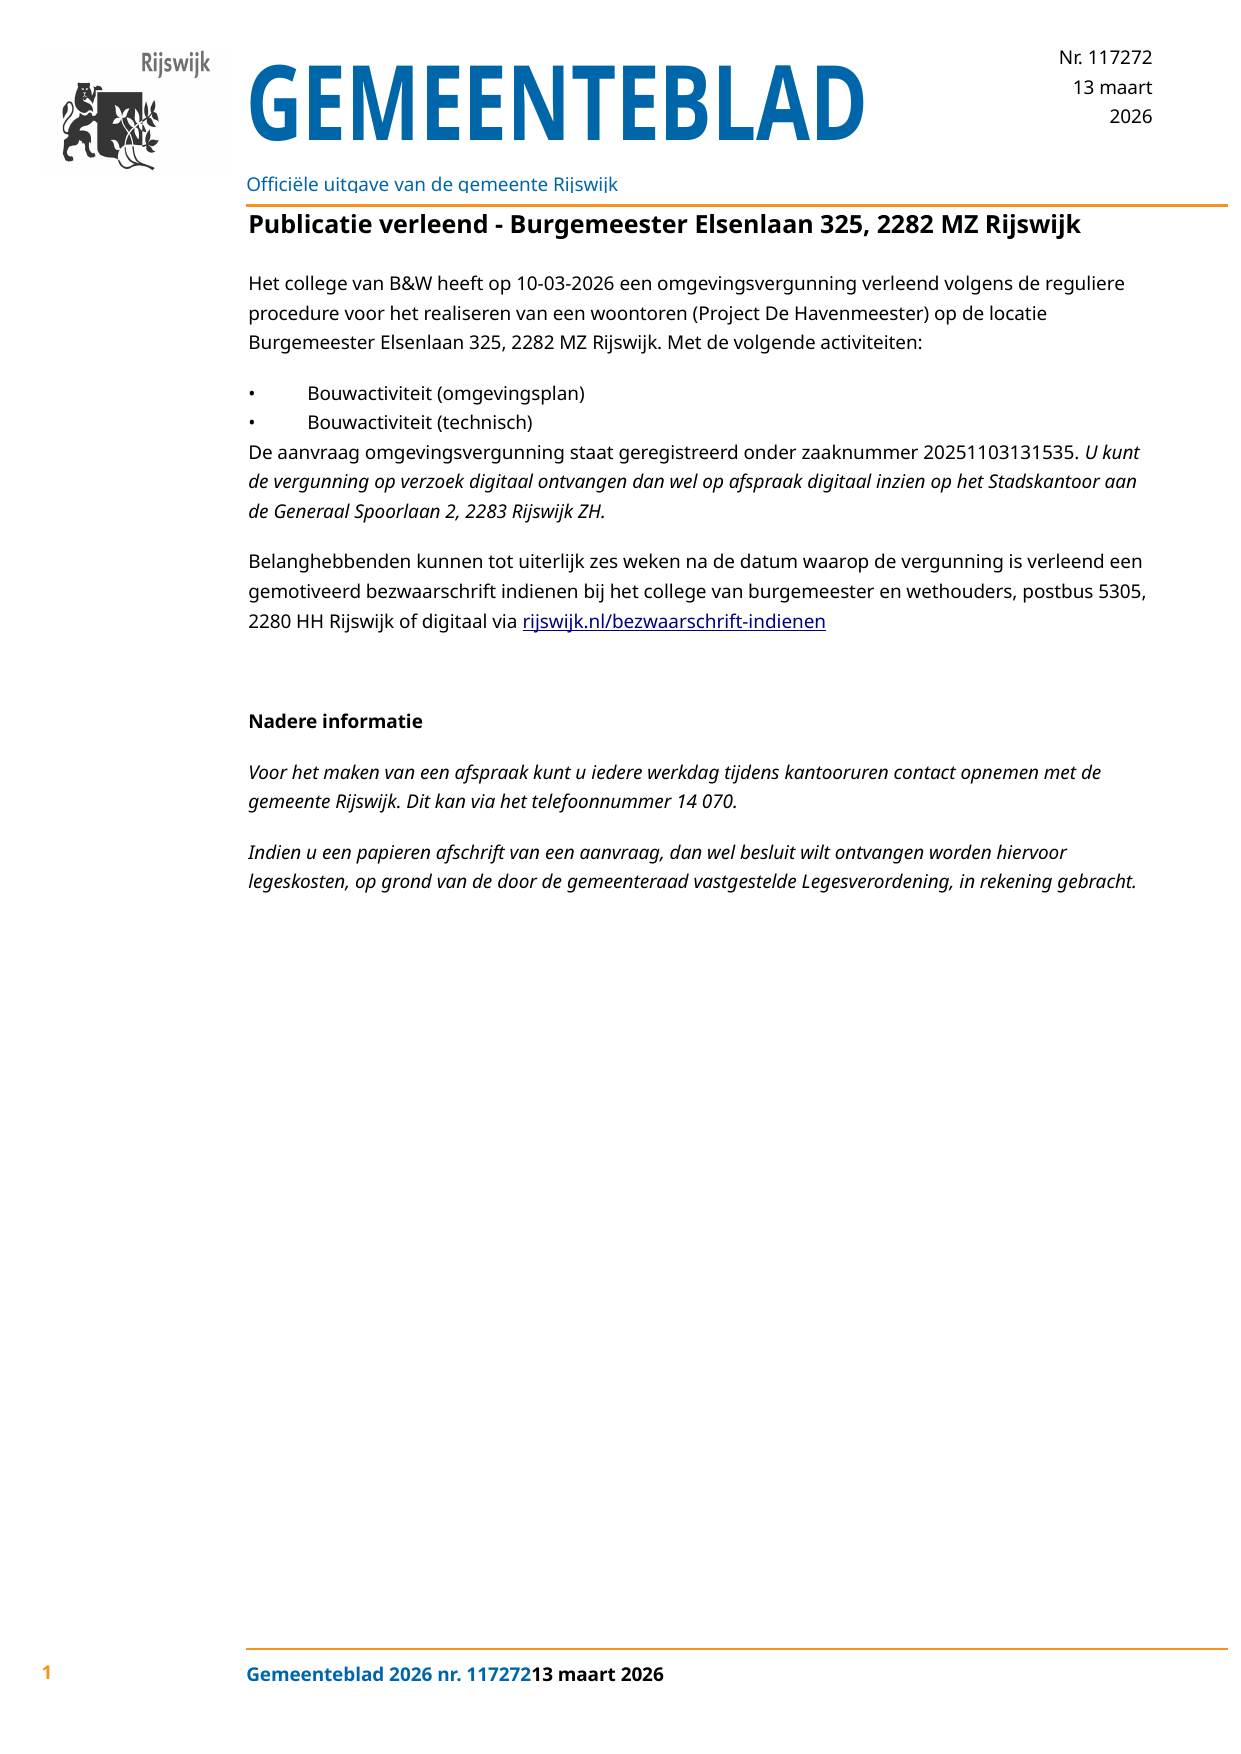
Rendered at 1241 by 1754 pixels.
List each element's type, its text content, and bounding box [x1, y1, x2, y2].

picture [41, 47, 231, 172]
list Bouwactiviteit (omgevingsplan) [248, 380, 1152, 406]
text Belanghebbenden kunnen tot uiterlijk zes weken na de datum waarop de vergunning is verleend een gemotiveerd bezwaarschrift indienen bij het college van burgemeester en wethouders, postbus 5305, 2280 HH Rijswijk of digitaal via rijswijk.nl/bezwaarschrift-indienen [248, 549, 1152, 633]
list Bouwactiviteit (technisch) [248, 409, 1152, 435]
text De aanvraag omgevingsvergunning staat geregistreerd onder zaaknummer 20251103131535. U kunt de vergunning op verzoek digitaal ontvangen dan wel op afspraak digitaal inzien op het Stadskantoor aan de Generaal Spoorlaan 2, 2283 Rijswijk ZH. [248, 439, 1152, 524]
text Indien u een papieren afschrift van een aanvraag, dan wel besluit wilt ontvangen worden hiervoor legeskosten, op grond van de door de gemeenteraad vastgestelde Legesverordening, in rekening gebracht. [248, 839, 1152, 894]
text Nadere informatie [248, 709, 1152, 734]
text Voor het maken van een afspraak kunt u iedere werkdag tijdens kantooruren contact opnemen met de gemeente Rijswijk. Dit kan via het telefoonnummer 14 070. [248, 759, 1152, 814]
text Publicatie verleend - Burgemeester Elsenlaan 325, 2282 MZ Rijswijk [248, 207, 1152, 241]
text Het college van B&W heeft op 10-03-2026 een omgevingsvergunning verleend volgens de reguliere procedure voor het realiseren van een woontoren (Project De Havenmeester) op de locatie Burgemeester Elsenlaan 325, 2282 MZ Rijswijk. Met de volgende activiteiten: [248, 270, 1152, 355]
